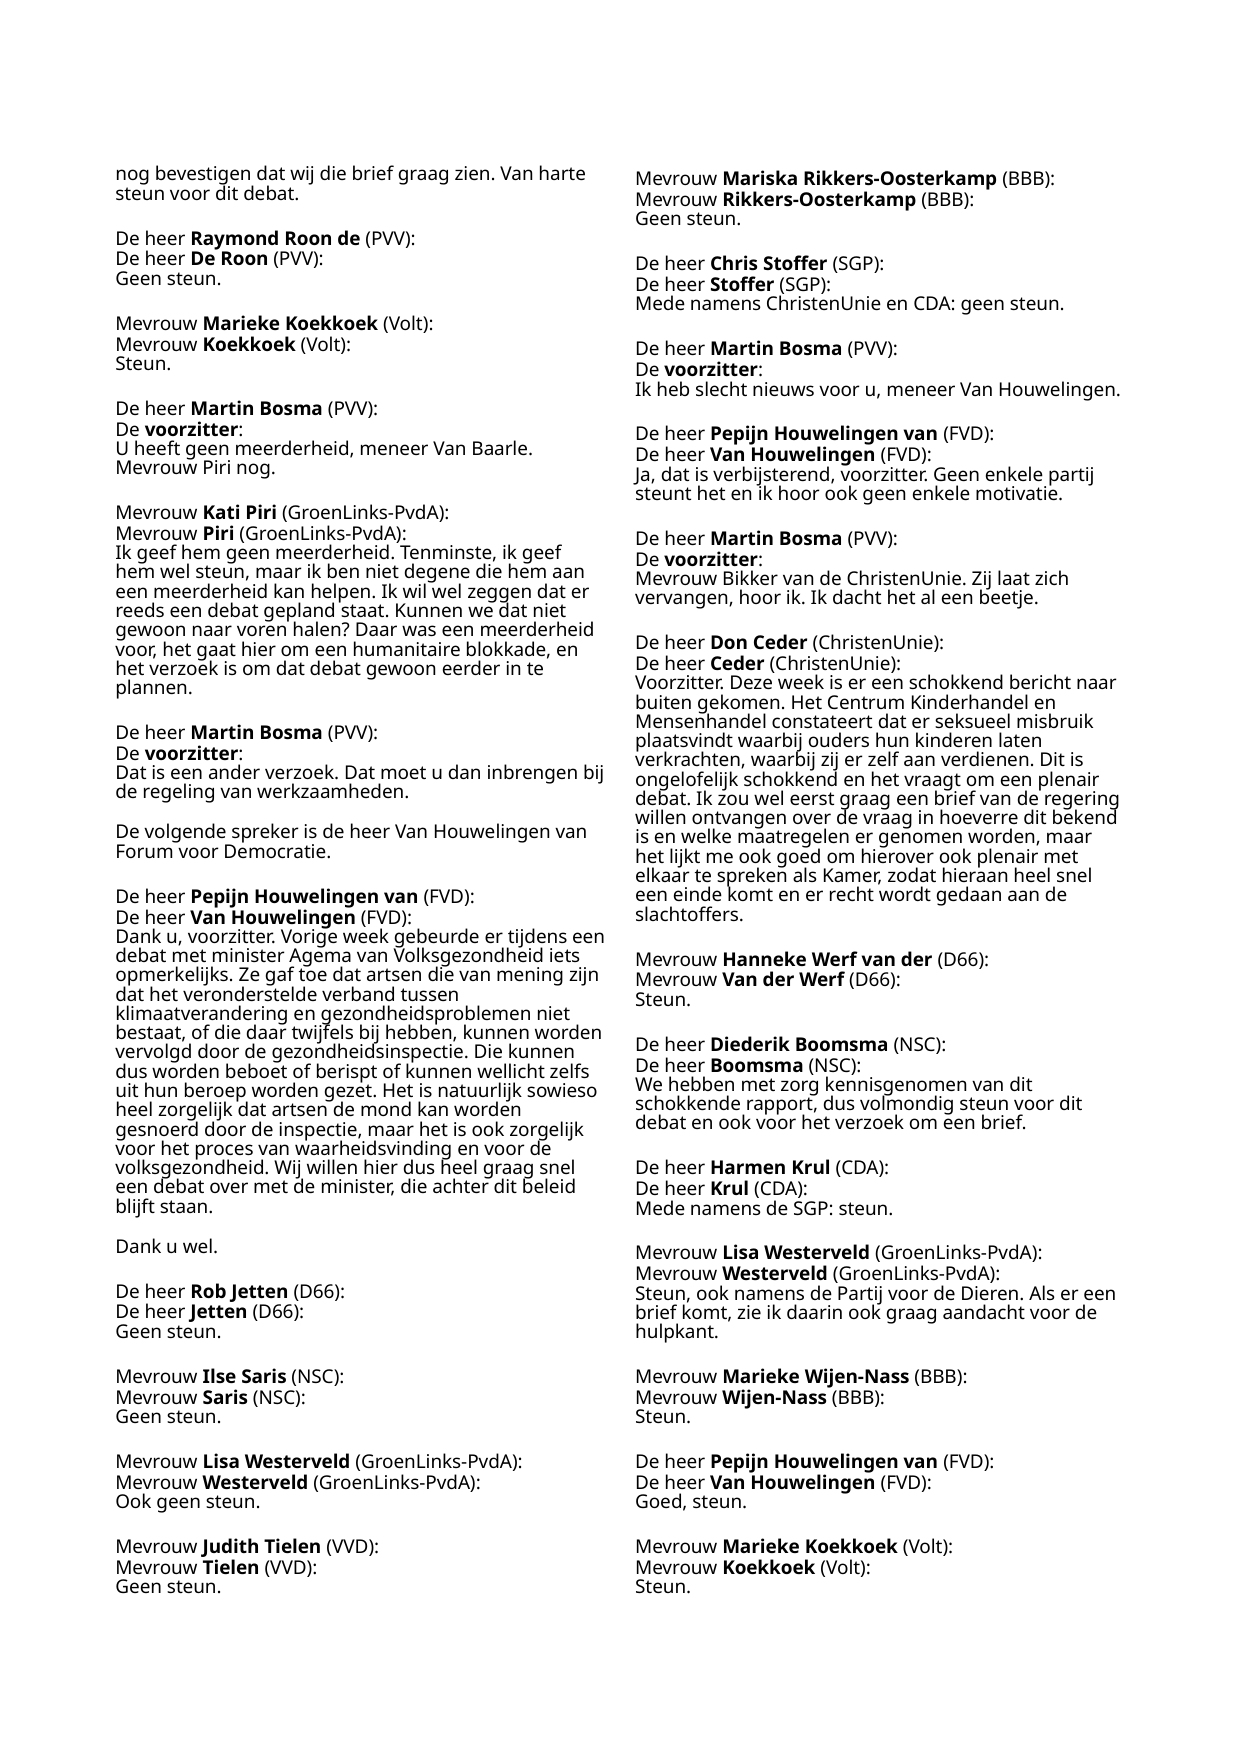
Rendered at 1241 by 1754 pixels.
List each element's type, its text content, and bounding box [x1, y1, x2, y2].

text De voorzitter: [635, 551, 1125, 570]
text Mevrouw Marieke Wijen-Nass (BBB): [635, 1363, 1125, 1389]
text Steun. [635, 1408, 1125, 1427]
text De heer Martin Bosma (PVV): [635, 525, 1125, 551]
text Mevrouw Hanneke Werf van der (D66): [635, 946, 1125, 971]
text Mevrouw Saris (NSC): [115, 1389, 605, 1408]
text Mevrouw Judith Tielen (VVD): [115, 1533, 605, 1559]
text De heer Stoffer (SGP): [635, 276, 1125, 295]
text De heer Ceder (ChristenUnie): [635, 655, 1125, 674]
text Mevrouw Lisa Westerveld (GroenLinks-PvdA): [635, 1239, 1125, 1265]
text Geen steun. [115, 1408, 605, 1427]
text De heer Martin Bosma (PVV): [115, 395, 605, 421]
text Mevrouw Koekkoek (Volt): [635, 1559, 1125, 1578]
text Ik geef hem geen meerderheid. Tenminste, ik geef hem wel steun, maar ik ben niet degene die hem aan een meerderheid kan helpen. Ik wil wel zeggen dat er reeds een debat gepland staat. Kunnen we dat niet gewoon naar voren halen? Daar was een meerderheid voor, het gaat hier om een humanitaire blokkade, en het verzoek is om dat debat gewoon eerder in te plannen. [115, 544, 605, 698]
text Steun. [115, 355, 605, 374]
text Ook geen steun. [115, 1493, 605, 1512]
text De heer Diederik Boomsma (NSC): [635, 1031, 1125, 1057]
text Mevrouw Wijen-Nass (BBB): [635, 1389, 1125, 1408]
text Mevrouw Van der Werf (D66): [635, 971, 1125, 991]
text Ik heb slecht nieuws voor u, meneer Van Houwelingen. [635, 381, 1125, 400]
text Mevrouw Marieke Koekkoek (Volt): [635, 1533, 1125, 1559]
text Mevrouw Bikker van de ChristenUnie. Zij laat zich vervangen, hoor ik. Ik dacht het al een beetje. [635, 570, 1125, 608]
text De heer Jetten (D66): [115, 1303, 605, 1323]
text Geen steun. [115, 1323, 605, 1342]
text We hebben met zorg kennisgenomen van dit schokkende rapport, dus volmondig steun voor dit debat en ook voor het verzoek om een brief. [635, 1076, 1125, 1134]
text Steun. [635, 991, 1125, 1010]
text De heer Harmen Krul (CDA): [635, 1154, 1125, 1180]
text De heer Krul (CDA): [635, 1180, 1125, 1199]
text Dank u wel. [115, 1238, 605, 1257]
text Goed, steun. [635, 1493, 1125, 1513]
text Ja, dat is verbijsterend, voorzitter. Geen enkele partij steunt het en ik hoor ook geen enkele motivatie. [635, 466, 1125, 504]
text Mevrouw Tielen (VVD): [115, 1559, 605, 1578]
text De heer Don Ceder (ChristenUnie): [635, 629, 1125, 655]
text U heeft geen meerderheid, meneer Van Baarle. Mevrouw Piri nog. [115, 440, 605, 478]
text De heer Van Houwelingen (FVD): [635, 1474, 1125, 1493]
text De heer Pepijn Houwelingen van (FVD): [635, 421, 1125, 446]
text Steun, ook namens de Partij voor de Dieren. Als er een brief komt, zie ik daarin ook graag aandacht voor de hulpkant. [635, 1284, 1125, 1342]
text Mede namens de SGP: steun. [635, 1199, 1125, 1219]
text De heer Van Houwelingen (FVD): [115, 909, 605, 928]
text De heer Pepijn Houwelingen van (FVD): [635, 1448, 1125, 1474]
text Dank u, voorzitter. Vorige week gebeurde er tijdens een debat met minister Agema van Volksgezondheid iets opmerkelijks. Ze gaf toe dat artsen die van mening zijn dat het veronderstelde verband tussen klimaatverandering en gezondheidsproblemen niet bestaat, of die daar twijfels bij hebben, kunnen worden vervolgd door de gezondheidsinspectie. Die kunnen dus worden beboet of berispt of kunnen wellicht zelfs uit hun beroep worden gezet. Het is natuurlijk sowieso heel zorgelijk dat artsen de mond kan worden gesnoerd door de inspectie, maar het is ook zorgelijk voor het proces van waarheidsvinding en voor de volksgezondheid. Wij willen hier dus heel graag snel een debat over met de minister, die achter dit beleid blijft staan. [115, 928, 605, 1217]
text Mevrouw Piri (GroenLinks-PvdA): [115, 525, 605, 544]
text Mevrouw Westerveld (GroenLinks-PvdA): [115, 1474, 605, 1493]
text De heer Pepijn Houwelingen van (FVD): [115, 883, 605, 909]
text nog bevestigen dat wij die brief graag zien. Van harte steun voor dit debat. [115, 165, 605, 204]
text De heer Boomsma (NSC): [635, 1057, 1125, 1076]
text De heer Chris Stoffer (SGP): [635, 250, 1125, 276]
text De voorzitter: [115, 745, 605, 764]
text De voorzitter: [115, 421, 605, 440]
text Mevrouw Kati Piri (GroenLinks-PvdA): [115, 499, 605, 525]
text Dat is een ander verzoek. Dat moet u dan inbrengen bij de regeling van werkzaamheden. [115, 764, 605, 803]
text Geen steun. [635, 210, 1125, 229]
text Geen steun. [115, 1578, 605, 1597]
text De heer Martin Bosma (PVV): [635, 336, 1125, 361]
text De heer De Roon (PVV): [115, 250, 605, 270]
text De volgende spreker is de heer Van Houwelingen van Forum voor Democratie. [115, 823, 605, 862]
text Mevrouw Westerveld (GroenLinks-PvdA): [635, 1265, 1125, 1284]
text Voorzitter. Deze week is er een schokkend bericht naar buiten gekomen. Het Centrum Kinderhandel en Mensenhandel constateert dat er seksueel misbruik plaatsvindt waarbij ouders hun kinderen laten verkrachten, waarbij zij er zelf aan verdienen. Dit is ongelofelijk schokkend en het vraagt om een plenair debat. Ik zou wel eerst graag een brief van de regering willen ontvangen over de vraag in hoeverre dit bekend is en welke maatregelen er genomen worden, maar het lijkt me ook goed om hierover ook plenair met elkaar te spreken als Kamer, zodat hieraan heel snel een einde komt en er recht wordt gedaan aan de slachtoffers. [635, 674, 1125, 925]
text Mevrouw Mariska Rikkers-Oosterkamp (BBB): [635, 165, 1125, 191]
text Geen steun. [115, 270, 605, 289]
text Mevrouw Marieke Koekkoek (Volt): [115, 310, 605, 336]
text De heer Martin Bosma (PVV): [115, 719, 605, 745]
text Mevrouw Lisa Westerveld (GroenLinks-PvdA): [115, 1448, 605, 1474]
text Steun. [635, 1578, 1125, 1598]
text Mevrouw Ilse Saris (NSC): [115, 1363, 605, 1389]
text De heer Rob Jetten (D66): [115, 1278, 605, 1303]
text Mevrouw Koekkoek (Volt): [115, 336, 605, 355]
text De heer Van Houwelingen (FVD): [635, 446, 1125, 466]
text De voorzitter: [635, 361, 1125, 381]
text Mevrouw Rikkers-Oosterkamp (BBB): [635, 191, 1125, 210]
text Mede namens ChristenUnie en CDA: geen steun. [635, 295, 1125, 315]
text De heer Raymond Roon de (PVV): [115, 225, 605, 250]
